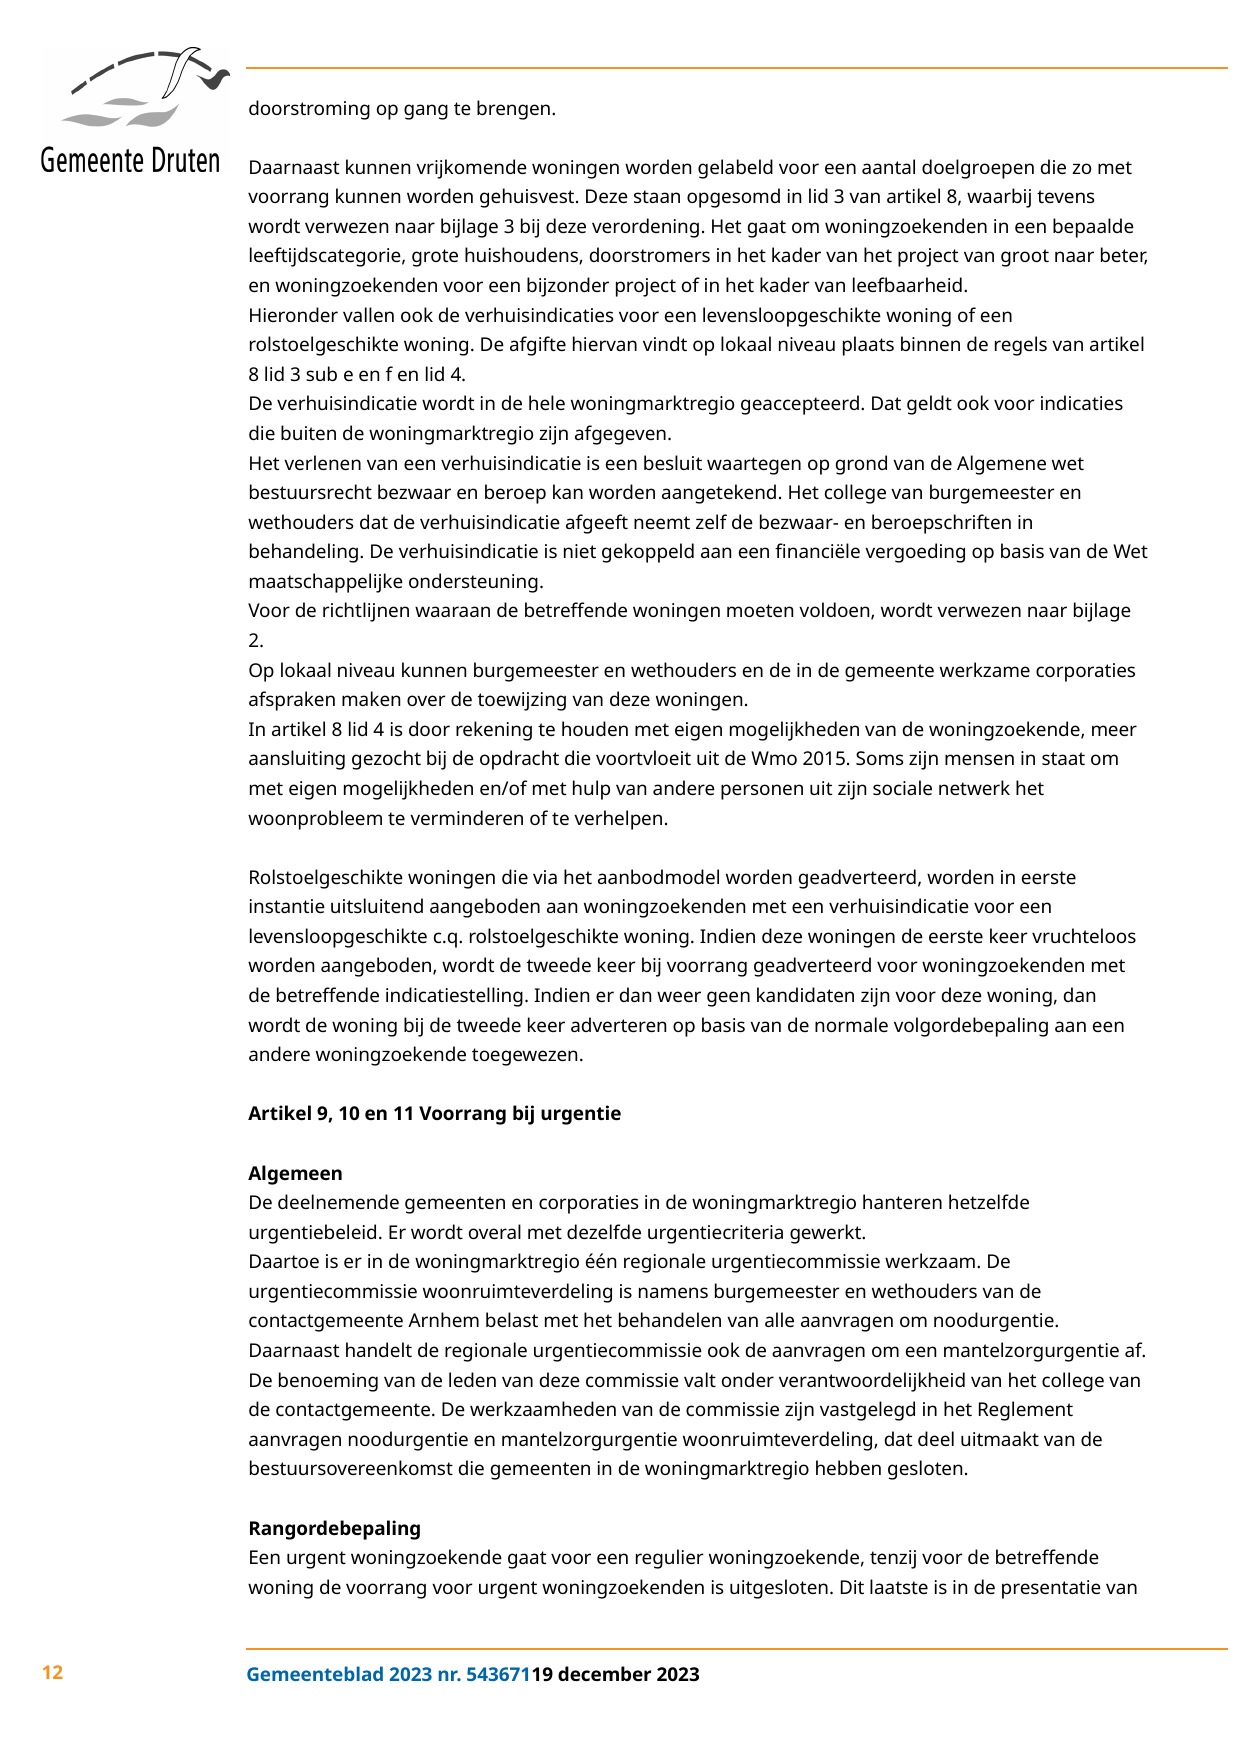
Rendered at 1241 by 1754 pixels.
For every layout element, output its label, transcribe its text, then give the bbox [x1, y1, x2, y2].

text Voor de richtlijnen waaraan de betreffende woningen moeten voldoen, wordt verwezen naar bijlage 2. [248, 598, 1152, 653]
text Rangordebepaling [248, 1515, 1152, 1541]
text De verhuisindicatie wordt in de hele woningmarktregio geaccepteerd. Dat geldt ook voor indicaties die buiten de woningmarktregio zijn afgegeven. [248, 391, 1152, 446]
text Algemeen [248, 1160, 1152, 1186]
text De benoeming van de leden van deze commissie valt onder verantwoordelijkheid van het college van de contactgemeente. De werkzaamheden van de commissie zijn vastgelegd in het Reglement aanvragen noodurgentie en mantelzorgurgentie woonruimteverdeling, dat deel uitmaakt van de bestuursovereenkomst die gemeenten in de woningmarktregio hebben gesloten. [248, 1367, 1152, 1481]
text Rolstoelgeschikte woningen die via het aanbodmodel worden geadverteerd, worden in eerste instantie uitsluitend aangeboden aan woningzoekenden met een verhuisindicatie voor een levensloopgeschikte c.q. rolstoelgeschikte woning. Indien deze woningen de eerste keer vruchteloos worden aangeboden, wordt de tweede keer bij voorrang geadverteerd voor woningzoekenden met de betreffende indicatiestelling. Indien er dan weer geen kandidaten zijn voor deze woning, dan wordt de woning bij de tweede keer adverteren op basis van de normale volgordebepaling aan een andere woningzoekende toegewezen. [248, 864, 1152, 1067]
text doorstroming op gang te brengen. [248, 95, 1152, 121]
text Op lokaal niveau kunnen burgemeester en wethouders en de in de gemeente werkzame corporaties afspraken maken over de toewijzing van deze woningen. [248, 657, 1152, 712]
picture [41, 47, 231, 172]
text De deelnemende gemeenten en corporaties in de woningmarktregio hanteren hetzelfde urgentiebeleid. Er wordt overal met dezelfde urgentiecriteria gewerkt. [248, 1189, 1152, 1245]
text In artikel 8 lid 4 is door rekening te houden met eigen mogelijkheden van de woningzoekende, meer aansluiting gezocht bij de opdracht die voortvloeit uit de Wmo 2015. Soms zijn mensen in staat om met eigen mogelijkheden en/of met hulp van andere personen uit zijn sociale netwerk het woonprobleem te verminderen of te verhelpen. [248, 716, 1152, 831]
text Hieronder vallen ook de verhuisindicaties voor een levensloopgeschikte woning of een rolstoelgeschikte woning. De afgifte hiervan vindt op lokaal niveau plaats binnen de regels van artikel 8 lid 3 sub e en f en lid 4. [248, 302, 1152, 387]
text Daarnaast kunnen vrijkomende woningen worden gelabeld voor een aantal doelgroepen die zo met voorrang kunnen worden gehuisvest. Deze staan opgesomd in lid 3 van artikel 8, waarbij tevens wordt verwezen naar bijlage 3 bij deze verordening. Het gaat om woningzoekenden in een bepaalde leeftijdscategorie, grote huishoudens, doorstromers in het kader van het project van groot naar beter, en woningzoekenden voor een bijzonder project of in het kader van leefbaarheid. [248, 154, 1152, 298]
text Het verlenen van een verhuisindicatie is een besluit waartegen op grond van de Algemene wet bestuursrecht bezwaar en beroep kan worden aangetekend. Het college van burgemeester en wethouders dat de verhuisindicatie afgeeft neemt zelf de bezwaar- en beroepschriften in behandeling. De verhuisindicatie is niet gekoppeld aan een financiële vergoeding op basis van de Wet maatschappelijke ondersteuning. [248, 450, 1152, 594]
text Artikel 9, 10 en 11 Voorrang bij urgentie [248, 1101, 1152, 1126]
text Daartoe is er in de woningmarktregio één regionale urgentiecommissie werkzaam. De urgentiecommissie woonruimteverdeling is namens burgemeester en wethouders van de contactgemeente Arnhem belast met het behandelen van alle aanvragen om noodurgentie. Daarnaast handelt de regionale urgentiecommissie ook de aanvragen om een mantelzorgurgentie af. [248, 1248, 1152, 1363]
text Een urgent woningzoekende gaat voor een regulier woningzoekende, tenzij voor de betreffende woning de voorrang voor urgent woningzoekenden is uitgesloten. Dit laatste is in de presentatie van [248, 1544, 1152, 1600]
